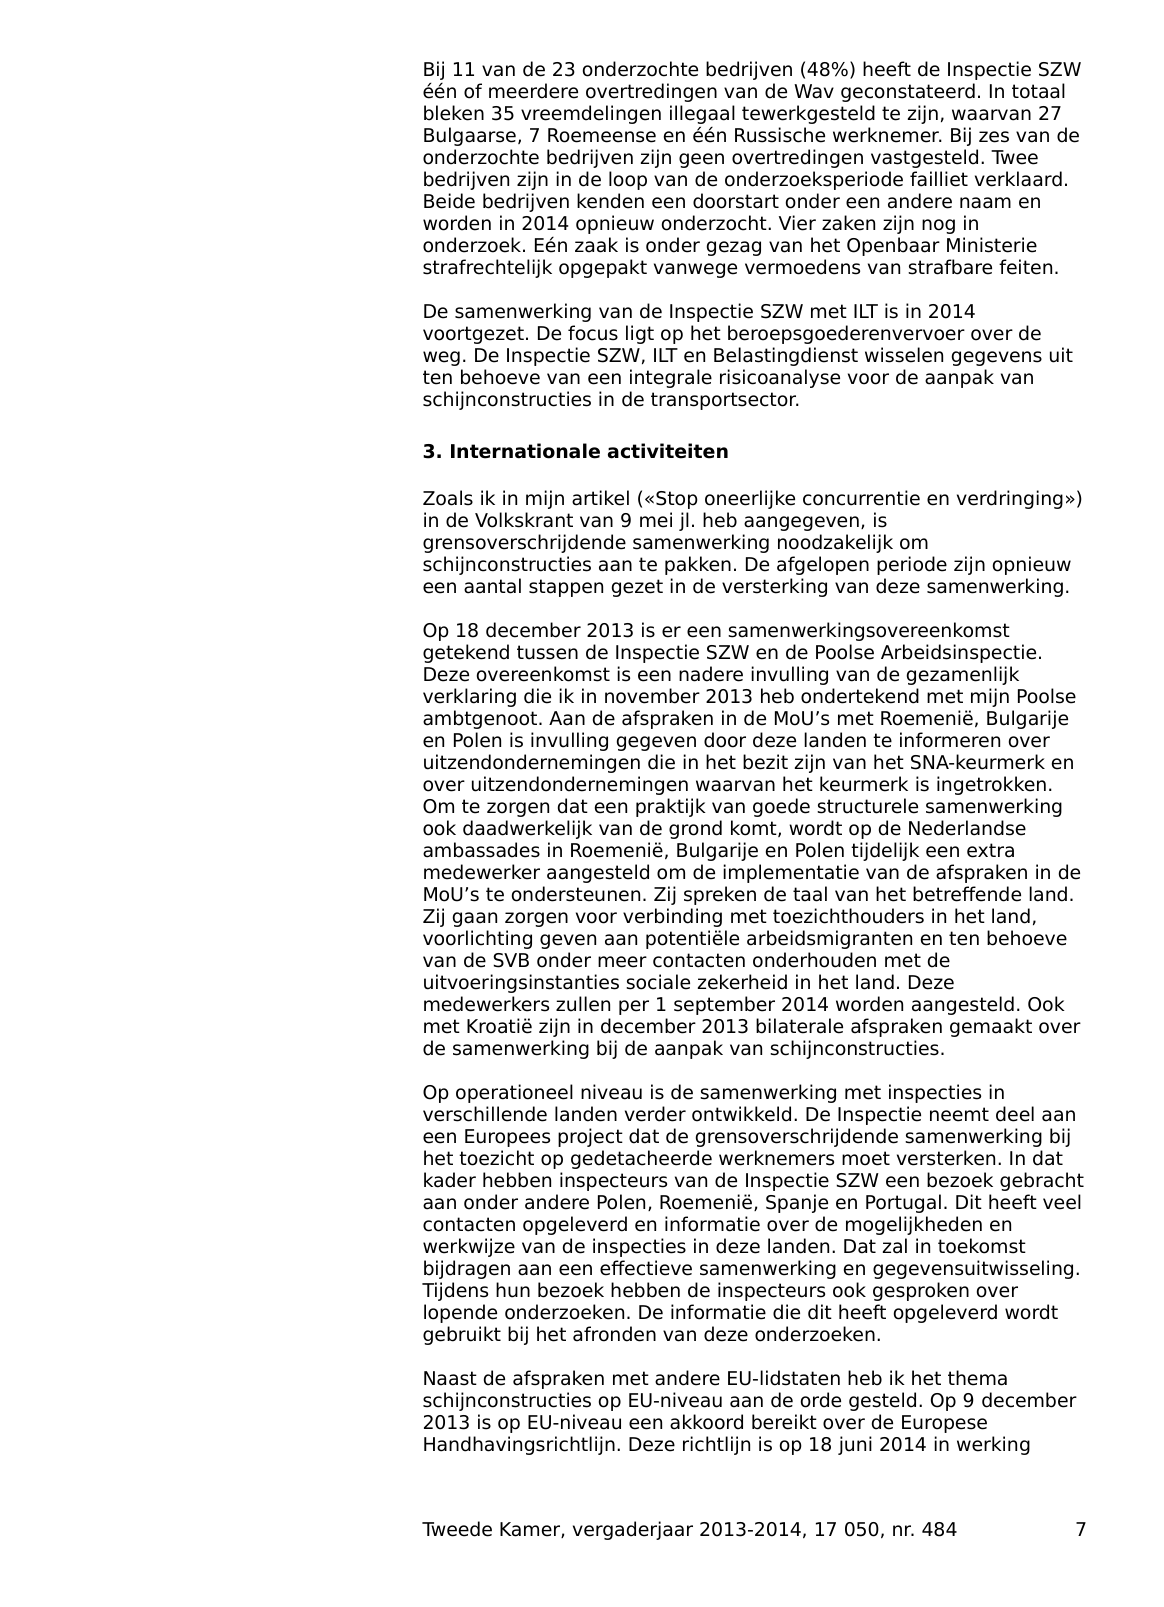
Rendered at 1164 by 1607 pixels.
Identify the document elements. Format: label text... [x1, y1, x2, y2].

text Op operationeel niveau is de samenwerking met inspecties in verschillende landen verder ontwikkeld. De Inspectie neemt deel aan een Europees project dat de grensoverschrijdende samenwerking bij het toezicht op gedetacheerde werknemers moet versterken. In dat kader hebben inspecteurs van de Inspectie SZW een bezoek gebracht aan onder andere Polen, Roemenië, Spanje en Portugal. Dit heeft veel contacten opgeleverd en informatie over de mogelijkheden en werkwijze van de inspecties in deze landen. Dat zal in toekomst bijdragen aan een effectieve samenwerking en gegevensuitwisseling. Tijdens hun bezoek hebben de inspecteurs ook gesproken over lopende onderzoeken. De informatie die dit heeft opgeleverd wordt gebruikt bij het afronden van deze onderzoeken. [422, 1082, 1087, 1346]
text Naast de afspraken met andere EU-lidstaten heb ik het thema schijnconstructies op EU-niveau aan de orde gesteld. Op 9 december 2013 is op EU-niveau een akkoord bereikt over de Europese Handhavingsrichtlijn. Deze richtlijn is op 18 juni 2014 in werking [422, 1368, 1087, 1456]
text Op 18 december 2013 is er een samenwerkingsovereenkomst getekend tussen de Inspectie SZW en de Poolse Arbeidsinspectie. Deze overeenkomst is een nadere invulling van de gezamenlijk verklaring die ik in november 2013 heb ondertekend met mijn Poolse ambtgenoot. Aan de afspraken in de MoU’s met Roemenië, Bulgarije en Polen is invulling gegeven door deze landen te informeren over uitzendondernemingen die in het bezit zijn van het SNA-keurmerk en over uitzendondernemingen waarvan het keurmerk is ingetrokken. Om te zorgen dat een praktijk van goede structurele samenwerking ook daadwerkelijk van de grond komt, wordt op de Nederlandse ambassades in Roemenië, Bulgarije en Polen tijdelijk een extra medewerker aangesteld om de implementatie van de afspraken in de MoU’s te ondersteunen. Zij spreken de taal van het betreffende land. Zij gaan zorgen voor verbinding met toezichthouders in het land, voorlichting geven aan potentiële arbeidsmigranten en ten behoeve van de SVB onder meer contacten onderhouden met de uitvoeringsinstanties sociale zekerheid in het land. Deze medewerkers zullen per 1 september 2014 worden aangesteld. Ook met Kroatië zijn in december 2013 bilaterale afspraken gemaakt over de samenwerking bij de aanpak van schijnconstructies. [422, 620, 1087, 1059]
subtitle 3. Internationale activiteiten [422, 441, 1087, 463]
text Zoals ik in mijn artikel («Stop oneerlijke concurrentie en verdringing») in de Volkskrant van 9 mei jl. heb aangegeven, is grensoverschrijdende samenwerking noodzakelijk om schijnconstructies aan te pakken. De afgelopen periode zijn opnieuw een aantal stappen gezet in de versterking van deze samenwerking. [422, 488, 1087, 598]
text De samenwerking van de Inspectie SZW met ILT is in 2014 voortgezet. De focus ligt op het beroepsgoederenvervoer over de weg. De Inspectie SZW, ILT en Belastingdienst wisselen gegevens uit ten behoeve van een integrale risicoanalyse voor de aanpak van schijnconstructies in de transportsector. [422, 301, 1087, 411]
text Bij 11 van de 23 onderzochte bedrijven (48%) heeft de Inspectie SZW één of meerdere overtredingen van de Wav geconstateerd. In totaal bleken 35 vreemdelingen illegaal tewerkgesteld te zijn, waarvan 27 Bulgaarse, 7 Roemeense en één Russische werknemer. Bij zes van de onderzochte bedrijven zijn geen overtredingen vastgesteld. Twee bedrijven zijn in de loop van de onderzoeksperiode failliet verklaard. Beide bedrijven kenden een doorstart onder een andere naam en worden in 2014 opnieuw onderzocht. Vier zaken zijn nog in onderzoek. Eén zaak is onder gezag van het Openbaar Ministerie strafrechtelijk opgepakt vanwege vermoedens van strafbare feiten. [422, 59, 1087, 279]
